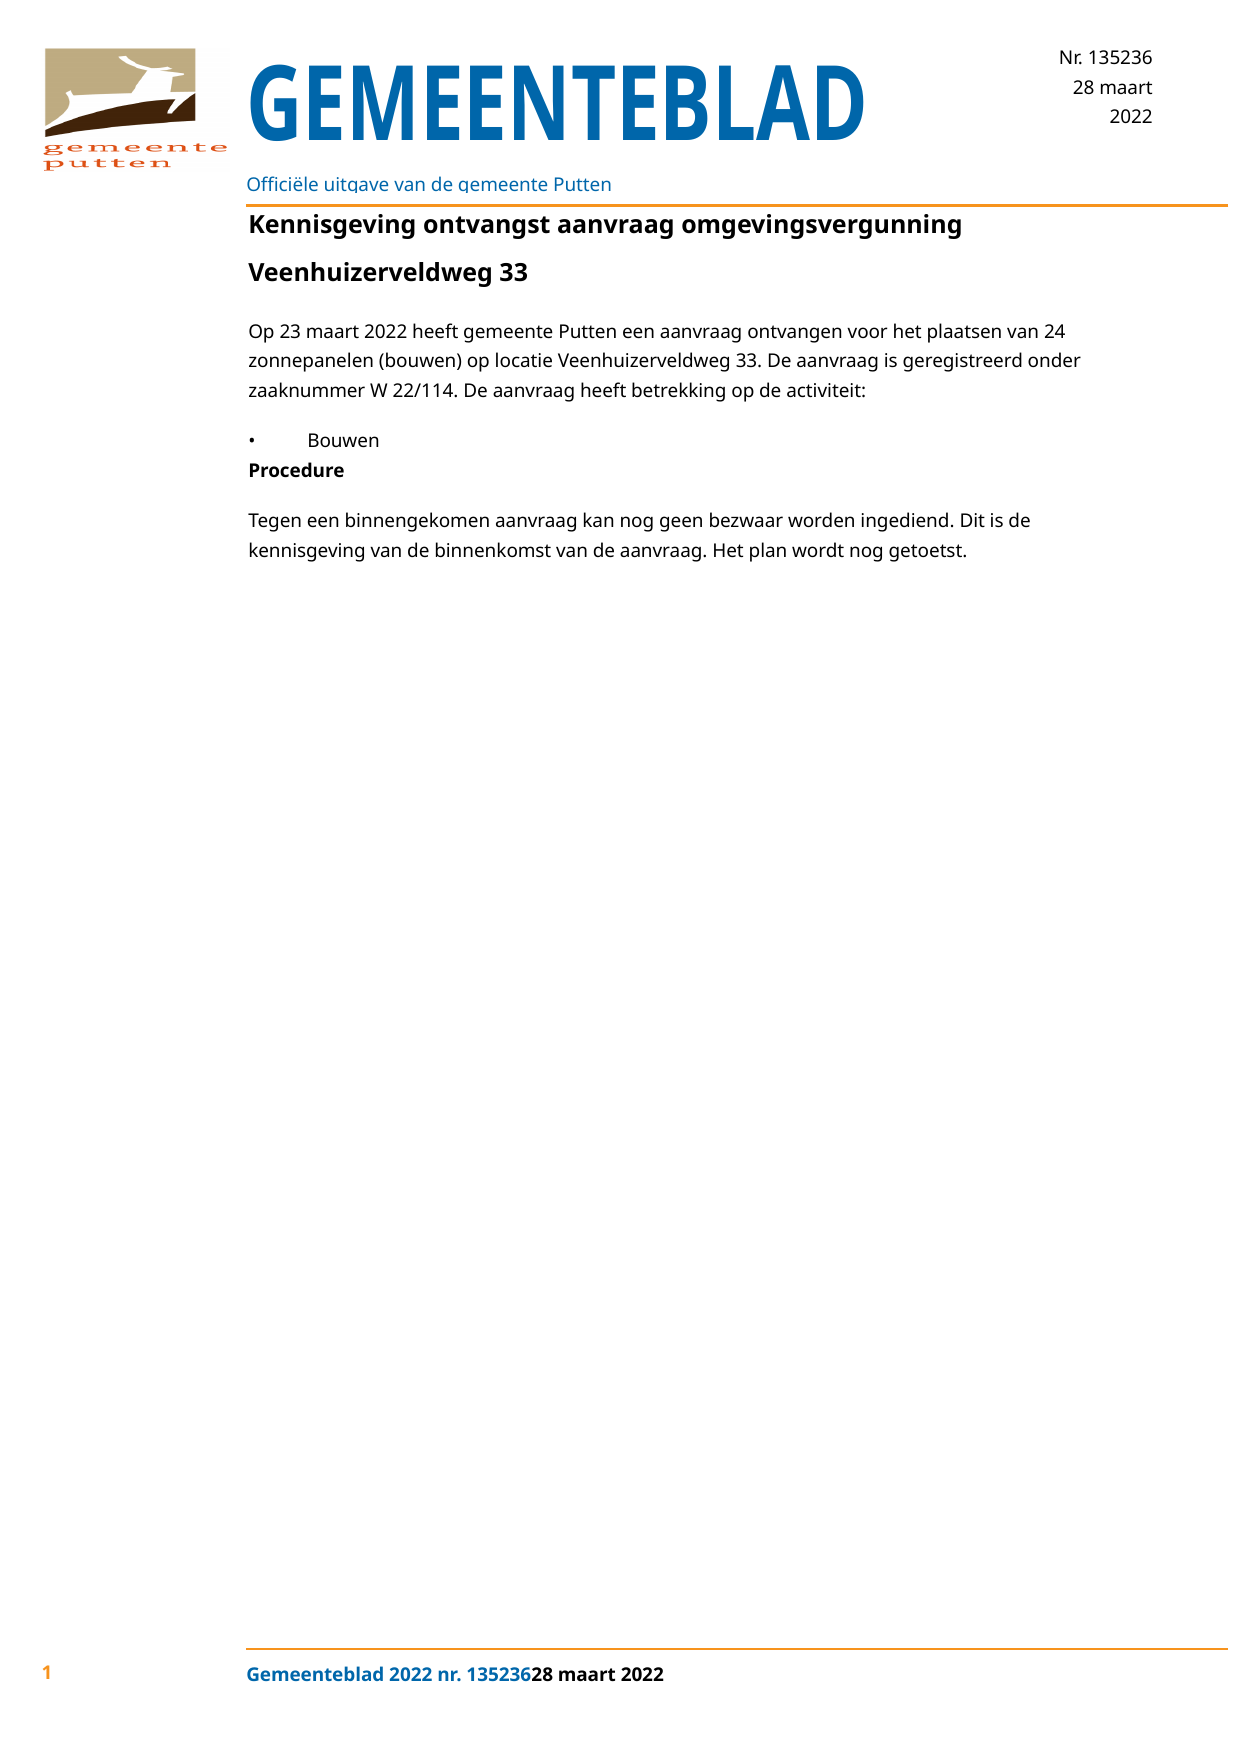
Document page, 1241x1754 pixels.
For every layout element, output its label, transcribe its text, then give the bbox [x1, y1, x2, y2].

text Tegen een binnengekomen aanvraag kan nog geen bezwaar worden ingediend. Dit is de kennisgeving van de binnenkomst van de aanvraag. Het plan wordt nog getoetst. [248, 507, 1152, 563]
text Procedure [248, 457, 1152, 483]
text Op 23 maart 2022 heeft gemeente Putten een aanvraag ontvangen voor het plaatsen van 24 zonnepanelen (bouwen) op locatie Veenhuizerveldweg 33. De aanvraag is geregistreerd onder zaaknummer W 22/114. De aanvraag heeft betrekking op de activiteit: [248, 318, 1152, 403]
picture [41, 47, 231, 172]
list Bouwen [248, 427, 1152, 453]
text Kennisgeving ontvangst aanvraag omgevingsvergunning Veenhuizerveldweg 33 [248, 207, 1152, 288]
